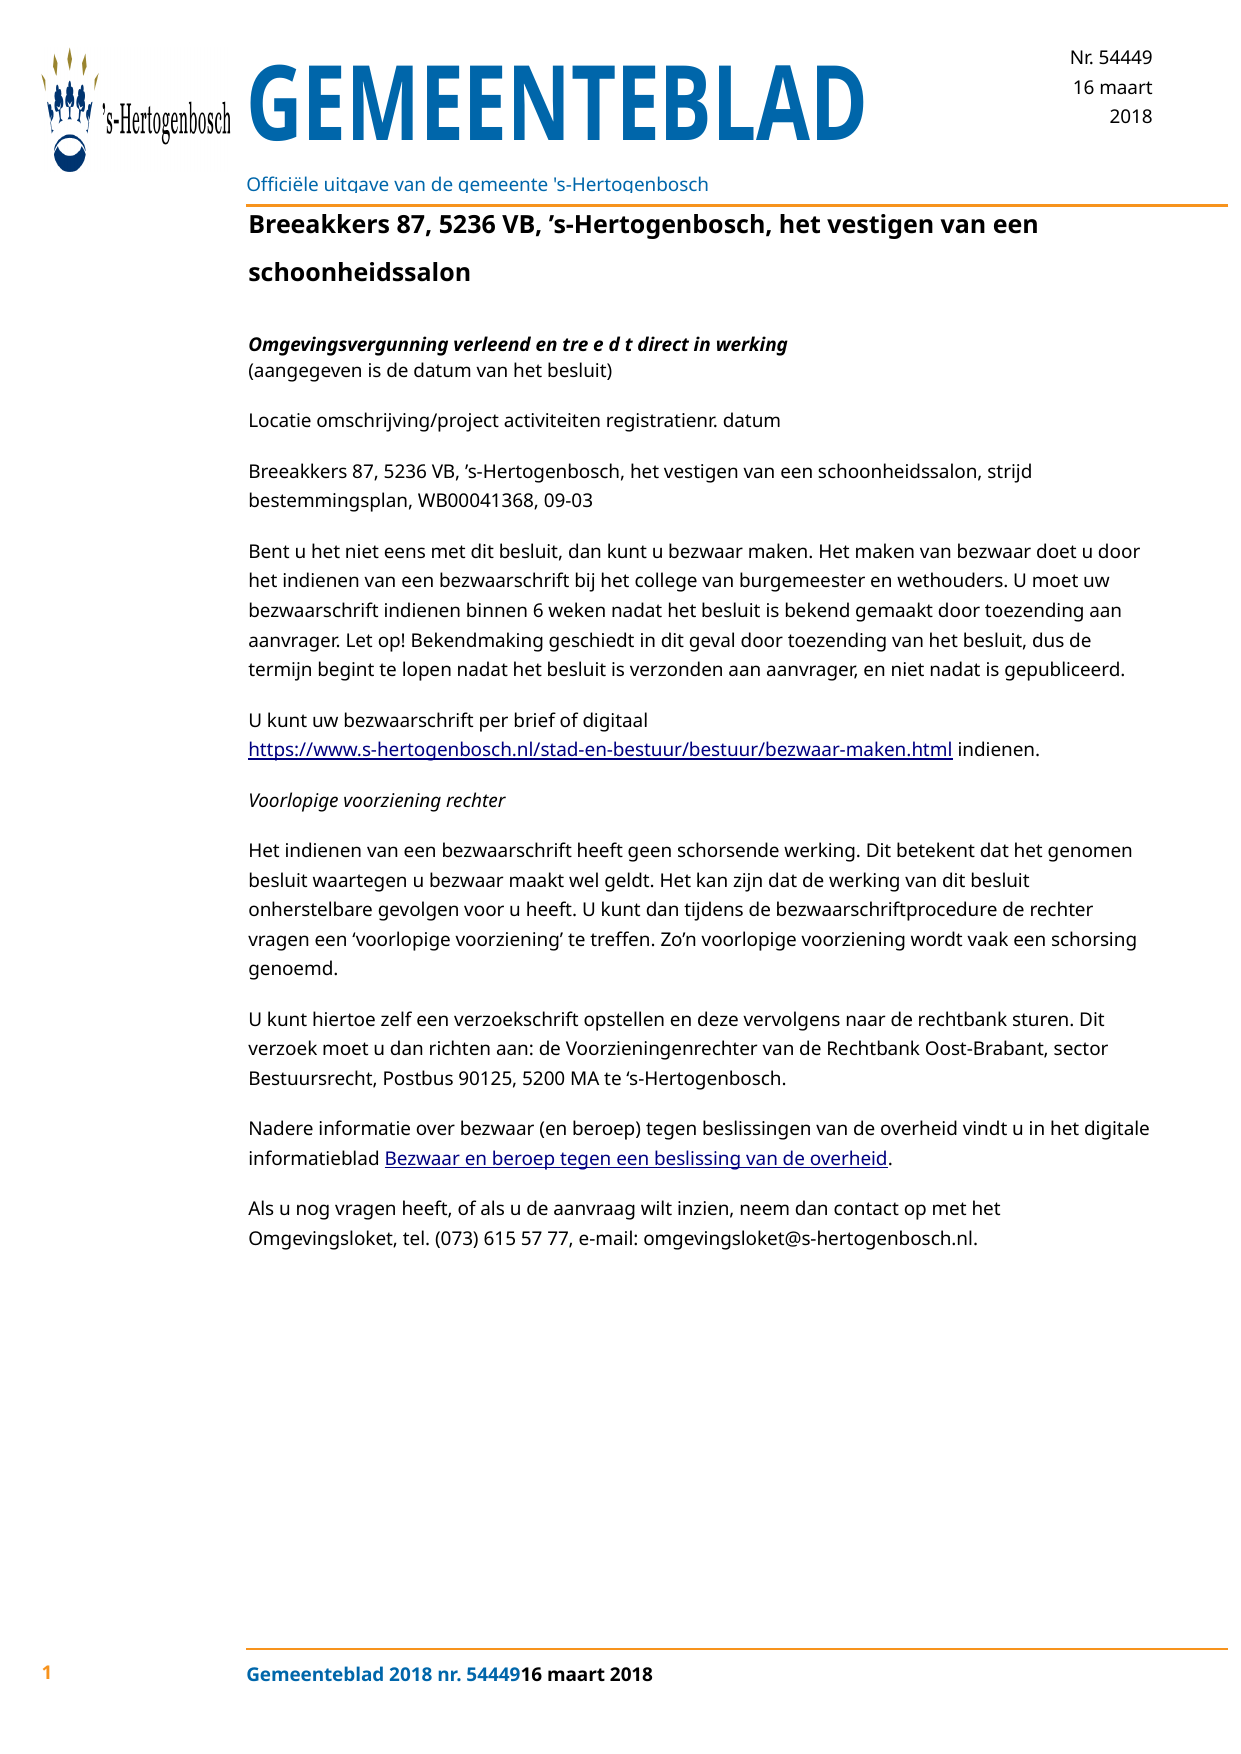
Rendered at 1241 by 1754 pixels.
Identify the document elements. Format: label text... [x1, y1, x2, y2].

text Omgevingsvergunning verleend en tre e d t direct in werking [248, 331, 1152, 357]
text Nadere informatie over bezwaar (en beroep) tegen beslissingen van de overheid vindt u in het digitale informatieblad Bezwaar en beroep tegen een beslissing van de overheid. [248, 1116, 1152, 1171]
text (aangegeven is de datum van het besluit) [248, 357, 1152, 383]
picture [41, 47, 231, 172]
text Breeakkers 87, 5236 VB, ’s-Hertogenbosch, het vestigen van een schoonheidssalon [248, 207, 1152, 288]
text Voorlopige voorziening rechter [248, 787, 1152, 812]
text U kunt hiertoe zelf een verzoekschrift opstellen en deze vervolgens naar de rechtbank sturen. Dit verzoek moet u dan richten aan: de Voorzieningenrechter van de Rechtbank Oost-Brabant, sector Bestuursrecht, Postbus 90125, 5200 MA te ‘s-Hertogenbosch. [248, 1006, 1152, 1091]
text Als u nog vragen heeft, of als u de aanvraag wilt inzien, neem dan contact op met het Omgevingsloket, tel. (073) 615 57 77, e-mail: omgevingsloket@s-hertogenbosch.nl. [248, 1196, 1152, 1251]
text U kunt uw bezwaarschrift per brief of digitaal https://www.s-hertogenbosch.nl/stad-en-bestuur/bestuur/bezwaar-maken.html indienen. [248, 707, 1152, 762]
text Breeakkers 87, 5236 VB, ’s-Hertogenbosch, het vestigen van een schoonheidssalon, strijd bestemmingsplan, WB00041368, 09-03 [248, 458, 1152, 513]
text Locatie omschrijving/project activiteiten registratienr. datum [248, 408, 1152, 433]
text Het indienen van een bezwaarschrift heeft geen schorsende werking. Dit betekent dat het genomen besluit waartegen u bezwaar maakt wel geldt. Het kan zijn dat de werking van dit besluit onherstelbare gevolgen voor u heeft. U kunt dan tijdens de bezwaarschriftprocedure de rechter vragen een ‘voorlopige voorziening’ te treffen. Zo’n voorlopige voorziening wordt vaak een schorsing genoemd. [248, 837, 1152, 981]
text Bent u het niet eens met dit besluit, dan kunt u bezwaar maken. Het maken van bezwaar doet u door het indienen van een bezwaarschrift bij het college van burgemeester en wethouders. U moet uw bezwaarschrift indienen binnen 6 weken nadat het besluit is bekend gemaakt door toezending aan aanvrager. Let op! Bekendmaking geschiedt in dit geval door toezending van het besluit, dus de termijn begint te lopen nadat het besluit is verzonden aan aanvrager, en niet nadat is gepubliceerd. [248, 538, 1152, 682]
